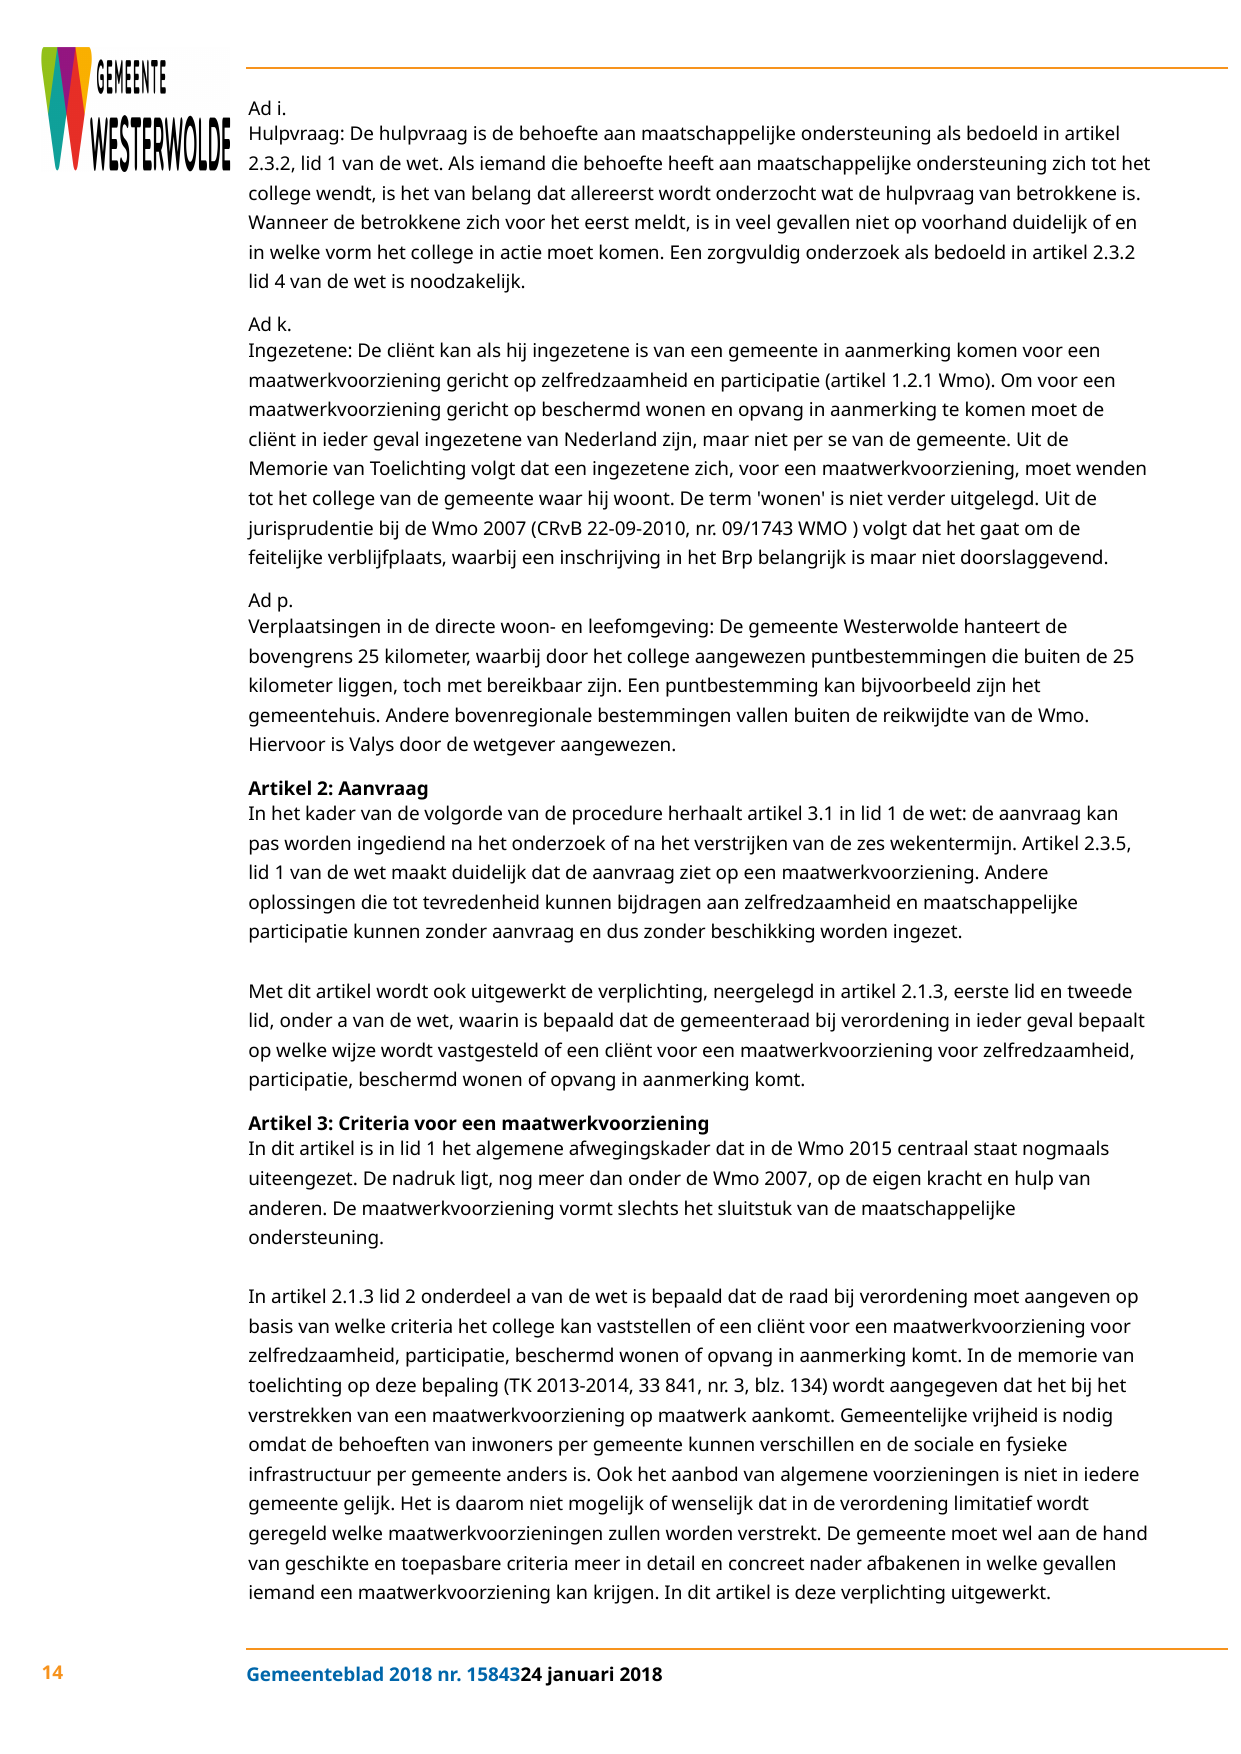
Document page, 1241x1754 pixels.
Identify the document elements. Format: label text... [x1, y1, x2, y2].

text Artikel 3: Criteria voor een maatwerkvoorziening [248, 1110, 1152, 1136]
text maatwerkvoorziening gericht op zelfredzaamheid en participatie (artikel 1.2.1 Wmo). Om voor een maatwerkvoorziening gericht op beschermd wonen en opvang in aanmerking te komen moet de cliënt in ieder geval ingezetene van Nederland zijn, maar niet per se van de gemeente. Uit de Memorie van Toelichting volgt dat een ingezetene zich, voor een maatwerkvoorziening, moet wenden tot het college van de gemeente waar hij woont. De term 'wonen' is niet verder uitgelegd. Uit de jurisprudentie bij de Wmo 2007 (CRvB 22-09-2010, nr. 09/1743 WMO ) volgt dat het gaat om de feitelijke verblijfplaats, waarbij een inschrijving in het Brp belangrijk is maar niet doorslaggevend. [248, 367, 1152, 570]
text In dit artikel is in lid 1 het algemene afwegingskader dat in de Wmo 2015 centraal staat nogmaals uiteengezet. De nadruk ligt, nog meer dan onder de Wmo 2007, op de eigen kracht en hulp van anderen. De maatwerkvoorziening vormt slechts het sluitstuk van de maatschappelijke ondersteuning. [248, 1136, 1152, 1250]
text Met dit artikel wordt ook uitgewerkt de verplichting, neergelegd in artikel 2.1.3, eerste lid en tweede lid, onder a van de wet, waarin is bepaald dat de gemeenteraad bij verordening in ieder geval bepaalt op welke wijze wordt vastgesteld of een cliënt voor een maatwerkvoorziening voor zelfredzaamheid, participatie, beschermd wonen of opvang in aanmerking komt. [248, 978, 1152, 1092]
text Hulpvraag: De hulpvraag is de behoefte aan maatschappelijke ondersteuning als bedoeld in artikel 2.3.2, lid 1 van de wet. Als iemand die behoefte heeft aan maatschappelijke ondersteuning zich tot het college wendt, is het van belang dat allereerst wordt onderzocht wat de hulpvraag van betrokkene is. Wanneer de betrokkene zich voor het eerst meldt, is in veel gevallen niet op voorhand duidelijk of en in welke vorm het college in actie moet komen. Een zorgvuldig onderzoek als bedoeld in artikel 2.3.2 lid 4 van de wet is noodzakelijk. [248, 121, 1152, 294]
picture [41, 47, 231, 172]
text Ad p. [248, 587, 1152, 613]
text In artikel 2.1.3 lid 2 onderdeel a van de wet is bepaald dat de raad bij verordening moet aangeven op basis van welke criteria het college kan vaststellen of een cliënt voor een maatwerkvoorziening voor zelfredzaamheid, participatie, beschermd wonen of opvang in aanmerking komt. In de memorie van toelichting op deze bepaling (TK 2013-2014, 33 841, nr. 3, blz. 134) wordt aangegeven dat het bij het verstrekken van een maatwerkvoorziening op maatwerk aankomt. Gemeentelijke vrijheid is nodig omdat de behoeften van inwoners per gemeente kunnen verschillen en de sociale en fysieke infrastructuur per gemeente anders is. Ook het aanbod van algemene voorzieningen is niet in iedere gemeente gelijk. Het is daarom niet mogelijk of wenselijk dat in de verordening limitatief wordt geregeld welke maatwerkvoorzieningen zullen worden verstrekt. De gemeente moet wel aan de hand van geschikte en toepasbare criteria meer in detail en concreet nader afbakenen in welke gevallen iemand een maatwerkvoorziening kan krijgen. In dit artikel is deze verplichting uitgewerkt. [248, 1283, 1152, 1605]
text Verplaatsingen in de directe woon- en leefomgeving: De gemeente Westerwolde hanteert de bovengrens 25 kilometer, waarbij door het college aangewezen puntbestemmingen die buiten de 25 kilometer liggen, toch met bereikbaar zijn. Een puntbestemming kan bijvoorbeeld zijn het gemeentehuis. Andere bovenregionale bestemmingen vallen buiten de reikwijdte van de Wmo. Hiervoor is Valys door de wetgever aangewezen. [248, 613, 1152, 757]
text Ingezetene: De cliënt kan als hij ingezetene is van een gemeente in aanmerking komen voor een [248, 337, 1152, 363]
text Ad i. [248, 95, 1152, 121]
text Ad k. [248, 312, 1152, 337]
text Artikel 2: Aanvraag [248, 775, 1152, 800]
text In het kader van de volgorde van de procedure herhaalt artikel 3.1 in lid 1 de wet: de aanvraag kan pas worden ingediend na het onderzoek of na het verstrijken van de zes wekentermijn. Artikel 2.3.5, lid 1 van de wet maakt duidelijk dat de aanvraag ziet op een maatwerkvoorziening. Andere oplossingen die tot tevredenheid kunnen bijdragen aan zelfredzaamheid en maatschappelijke participatie kunnen zonder aanvraag en dus zonder beschikking worden ingezet. [248, 800, 1152, 944]
